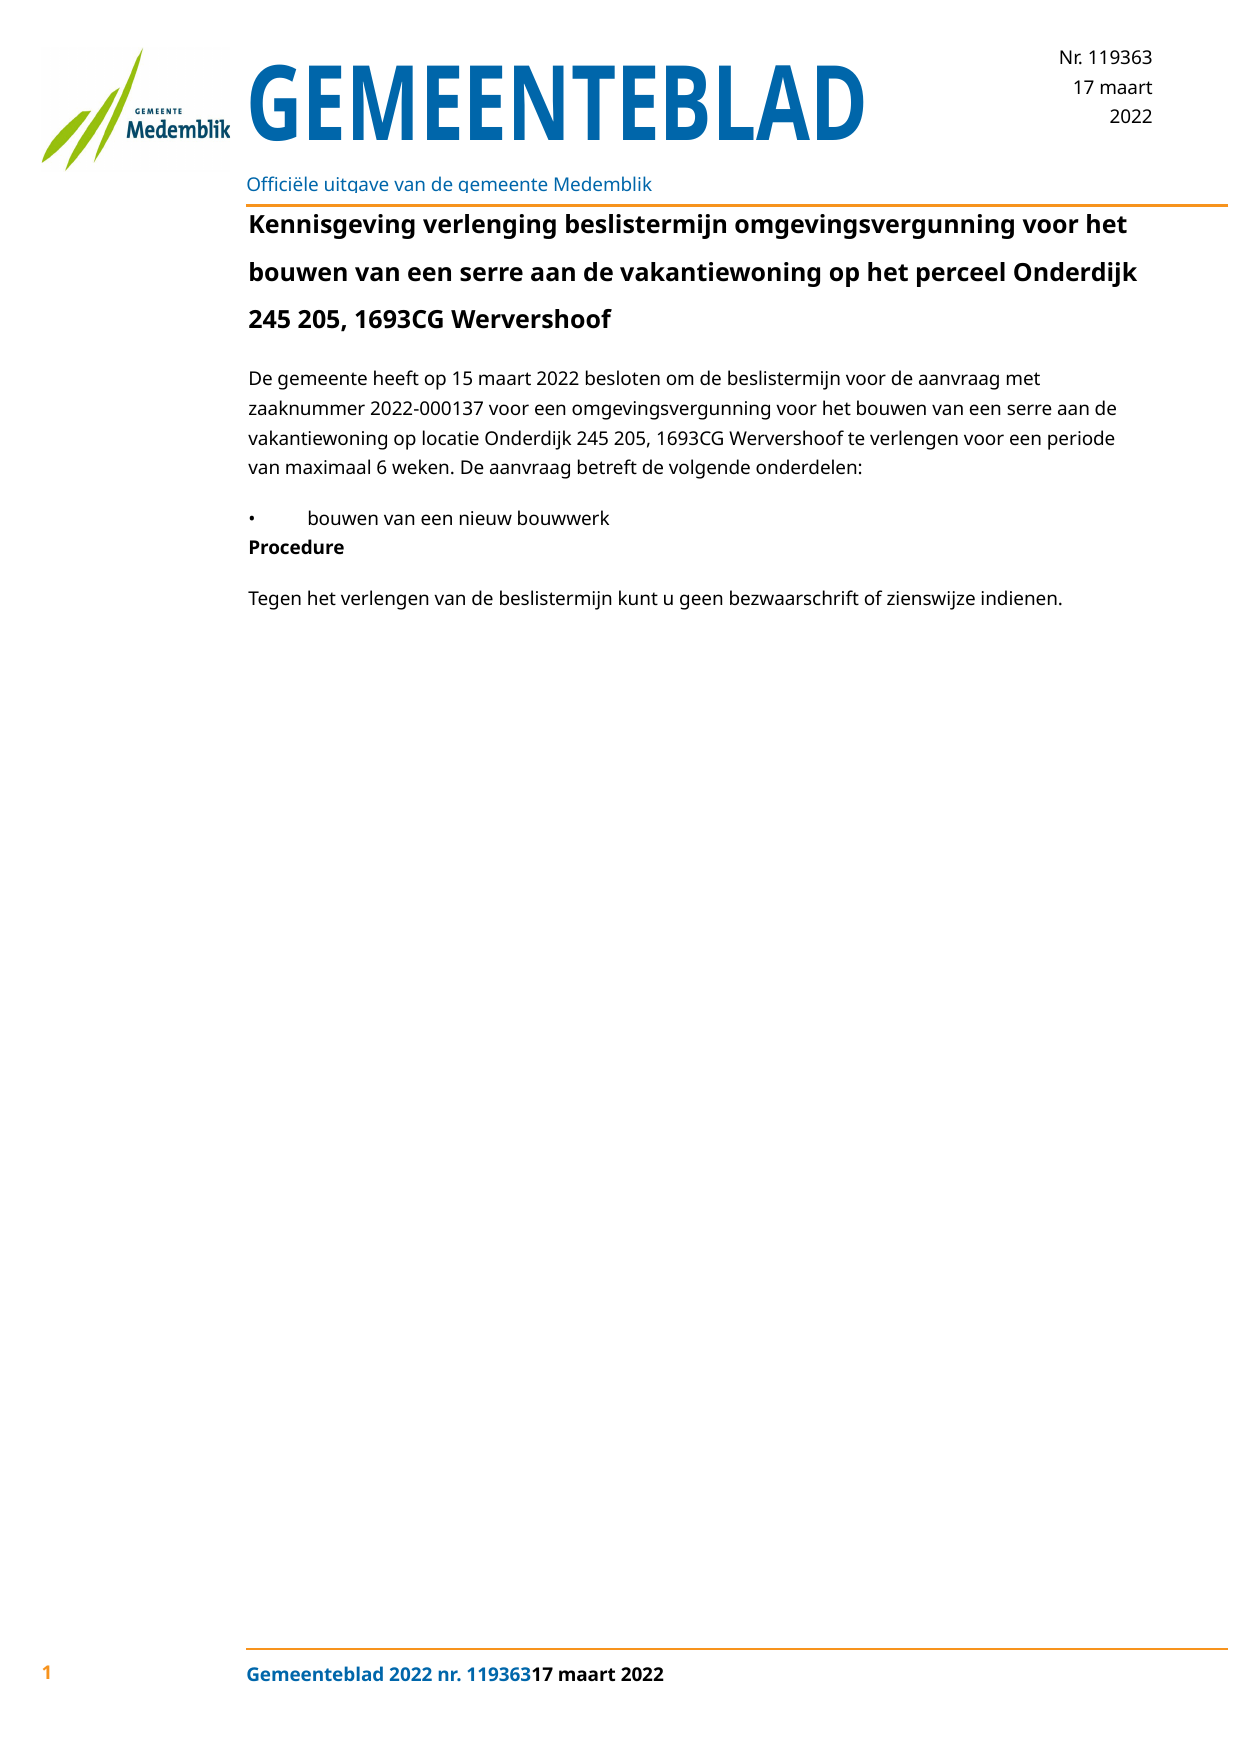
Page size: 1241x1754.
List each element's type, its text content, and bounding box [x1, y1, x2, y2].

list bouwen van een nieuw bouwwerk [248, 505, 1152, 530]
text Tegen het verlengen van de beslistermijn kunt u geen bezwaarschrift of zienswijze indienen. [248, 585, 1152, 610]
text Procedure [248, 534, 1152, 560]
text De gemeente heeft op 15 maart 2022 besloten om de beslistermijn voor de aanvraag met zaaknummer 2022-000137 voor een omgevingsvergunning voor het bouwen van een serre aan de vakantiewoning op locatie Onderdijk 245 205, 1693CG Wervershoof te verlengen voor een periode van maximaal 6 weken. De aanvraag betreft de volgende onderdelen: [248, 366, 1152, 480]
picture [41, 47, 231, 172]
text Kennisgeving verlenging beslistermijn omgevingsvergunning voor het bouwen van een serre aan de vakantiewoning op het perceel Onderdijk 245 205, 1693CG Wervershoof [248, 207, 1152, 336]
